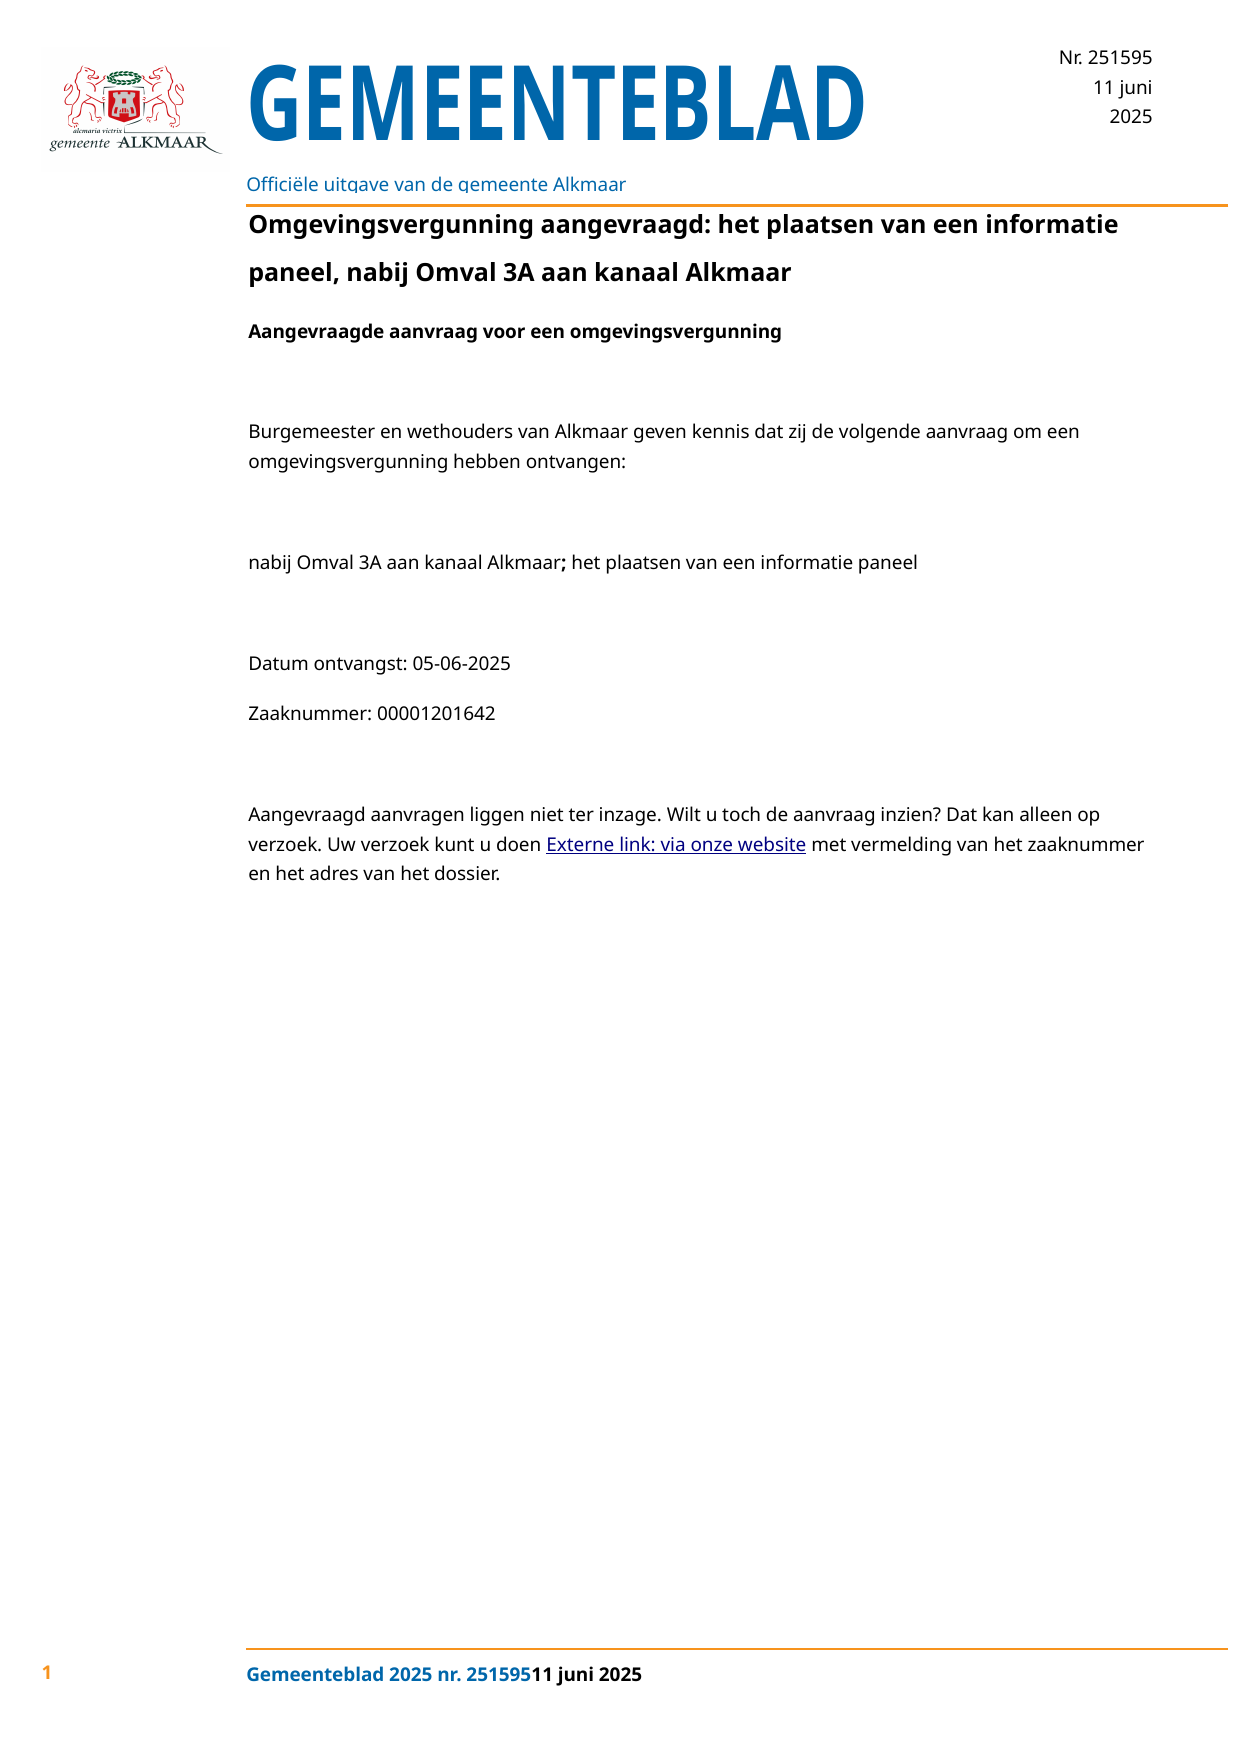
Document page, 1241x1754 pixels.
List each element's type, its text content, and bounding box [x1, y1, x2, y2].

text nabij Omval 3A aan kanaal Alkmaar; het plaatsen van een informatie paneel [248, 549, 1152, 575]
text Omgevingsvergunning aangevraagd: het plaatsen van een informatie paneel, nabij Omval 3A aan kanaal Alkmaar [248, 207, 1152, 288]
text Burgemeester en wethouders van Alkmaar geven kennis dat zij de volgende aanvraag om een omgevingsvergunning hebben ontvangen: [248, 419, 1152, 474]
text Aangevraagde aanvraag voor een omgevingsvergunning [248, 318, 1152, 344]
text Zaaknummer: 00001201642 [248, 700, 1152, 726]
text Aangevraagd aanvragen liggen niet ter inzage. Wilt u toch de aanvraag inzien? Dat kan alleen op verzoek. Uw verzoek kunt u doen Externe link: via onze website met vermelding van het zaaknummer en het adres van het dossier. [248, 801, 1152, 886]
picture [41, 47, 231, 172]
text Datum ontvangst: 05-06-2025 [248, 650, 1152, 676]
